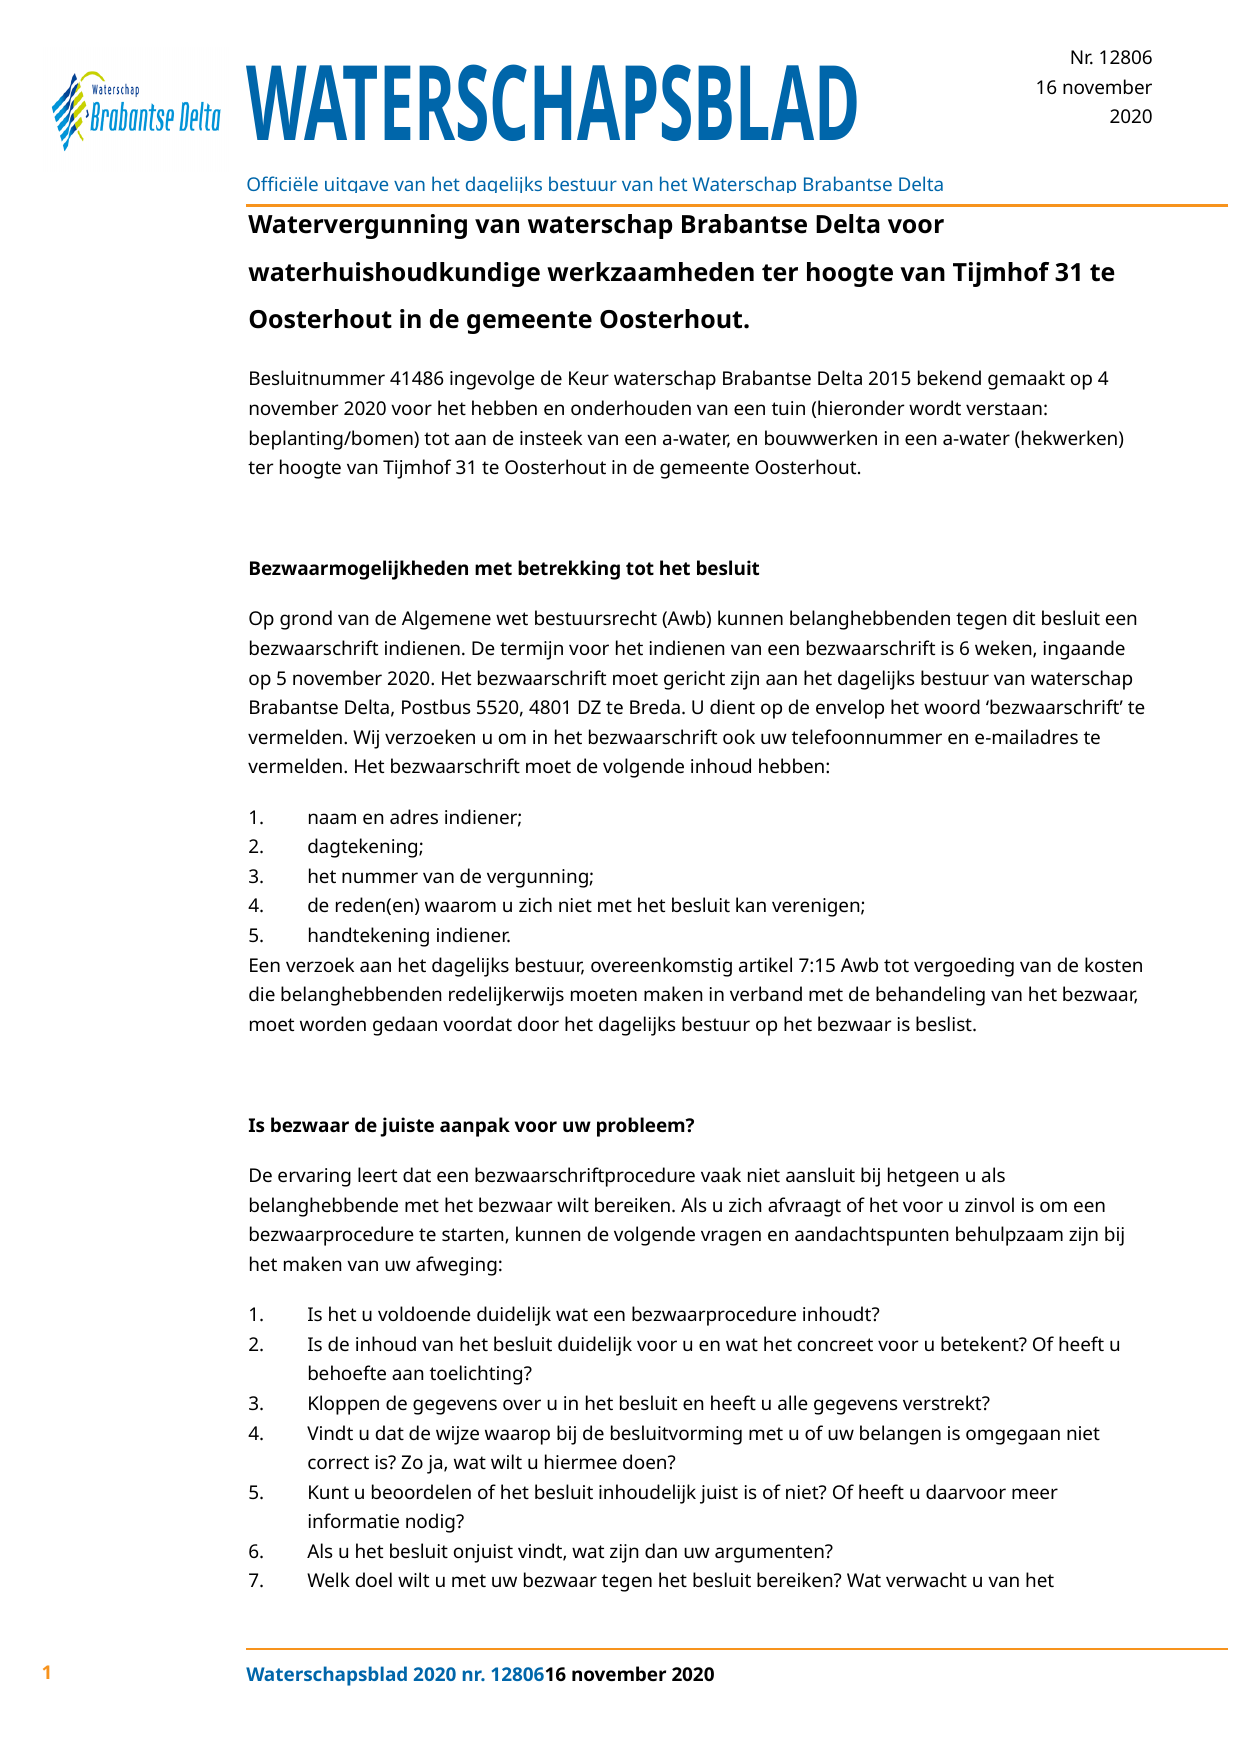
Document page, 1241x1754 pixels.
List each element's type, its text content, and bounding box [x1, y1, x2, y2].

text De ervaring leert dat een bezwaarschriftprocedure vaak niet aansluit bij hetgeen u als belanghebbende met het bezwaar wilt bereiken. Als u zich afvraagt of het voor u zinvol is om een bezwaarprocedure te starten, kunnen de volgende vragen en aandachtspunten behulpzaam zijn bij het maken van uw afweging: [248, 1162, 1152, 1277]
list Is de inhoud van het besluit duidelijk voor u en wat het concreet voor u betekent? Of heeft u behoefte aan toelichting? [248, 1331, 1152, 1386]
list Als u het besluit onjuist vindt, wat zijn dan uw argumenten? [248, 1538, 1152, 1564]
text Bezwaarmogelijkheden met betrekking tot het besluit [248, 555, 1152, 581]
text Een verzoek aan het dagelijks bestuur, overeenkomstig artikel 7:15 Awb tot vergoeding van de kosten die belanghebbenden redelijkerwijs moeten maken in verband met de behandeling van het bezwaar, moet worden gedaan voordat door het dagelijks bestuur op het bezwaar is beslist. [248, 952, 1152, 1037]
text Op grond van de Algemene wet bestuursrecht (Awb) kunnen belanghebbenden tegen dit besluit een bezwaarschrift indienen. De termijn voor het indienen van een bezwaarschrift is 6 weken, ingaande op 5 november 2020. Het bezwaarschrift moet gericht zijn aan het dagelijks bestuur van waterschap Brabantse Delta, Postbus 5520, 4801 DZ te Breda. U dient op de envelop het woord ‘bezwaarschrift’ te vermelden. Wij verzoeken u om in het bezwaarschrift ook uw telefoonnummer en e‑mailadres te vermelden. Het bezwaarschrift moet de volgende inhoud hebben: [248, 606, 1152, 779]
list handtekening indiener. [248, 922, 1152, 948]
list dagtekening; [248, 833, 1152, 859]
text Is bezwaar de juiste aanpak voor uw probleem? [248, 1112, 1152, 1137]
list de reden(en) waarom u zich niet met het besluit kan verenigen; [248, 893, 1152, 918]
list Kloppen de gegevens over u in het besluit en heeft u alle gegevens verstrekt? [248, 1390, 1152, 1416]
picture [41, 47, 231, 172]
list het nummer van de vergunning; [248, 863, 1152, 889]
list Kunt u beoordelen of het besluit inhoudelijk juist is of niet? Of heeft u daarvoor meer informatie nodig? [248, 1479, 1152, 1534]
text Besluitnummer 41486 ingevolge de Keur waterschap Brabantse Delta 2015 bekend gemaakt op 4 november 2020 voor het hebben en onderhouden van een tuin (hieronder wordt verstaan: beplanting/bomen) tot aan de insteek van een a-water, en bouwwerken in een a-water (hekwerken) ter hoogte van Tijmhof 31 te Oosterhout in de gemeente Oosterhout. [248, 366, 1152, 480]
list Is het u voldoende duidelijk wat een bezwaarprocedure inhoudt? [248, 1301, 1152, 1327]
list Welk doel wilt u met uw bezwaar tegen het besluit bereiken? Wat verwacht u van het [248, 1568, 1152, 1593]
text Watervergunning van waterschap Brabantse Delta voor waterhuishoudkundige werkzaamheden ter hoogte van Tijmhof 31 te Oosterhout in de gemeente Oosterhout. [248, 207, 1152, 336]
list naam en adres indiener; [248, 804, 1152, 829]
list Vindt u dat de wijze waarop bij de besluitvorming met u of uw belangen is omgegaan niet correct is? Zo ja, wat wilt u hiermee doen? [248, 1420, 1152, 1475]
